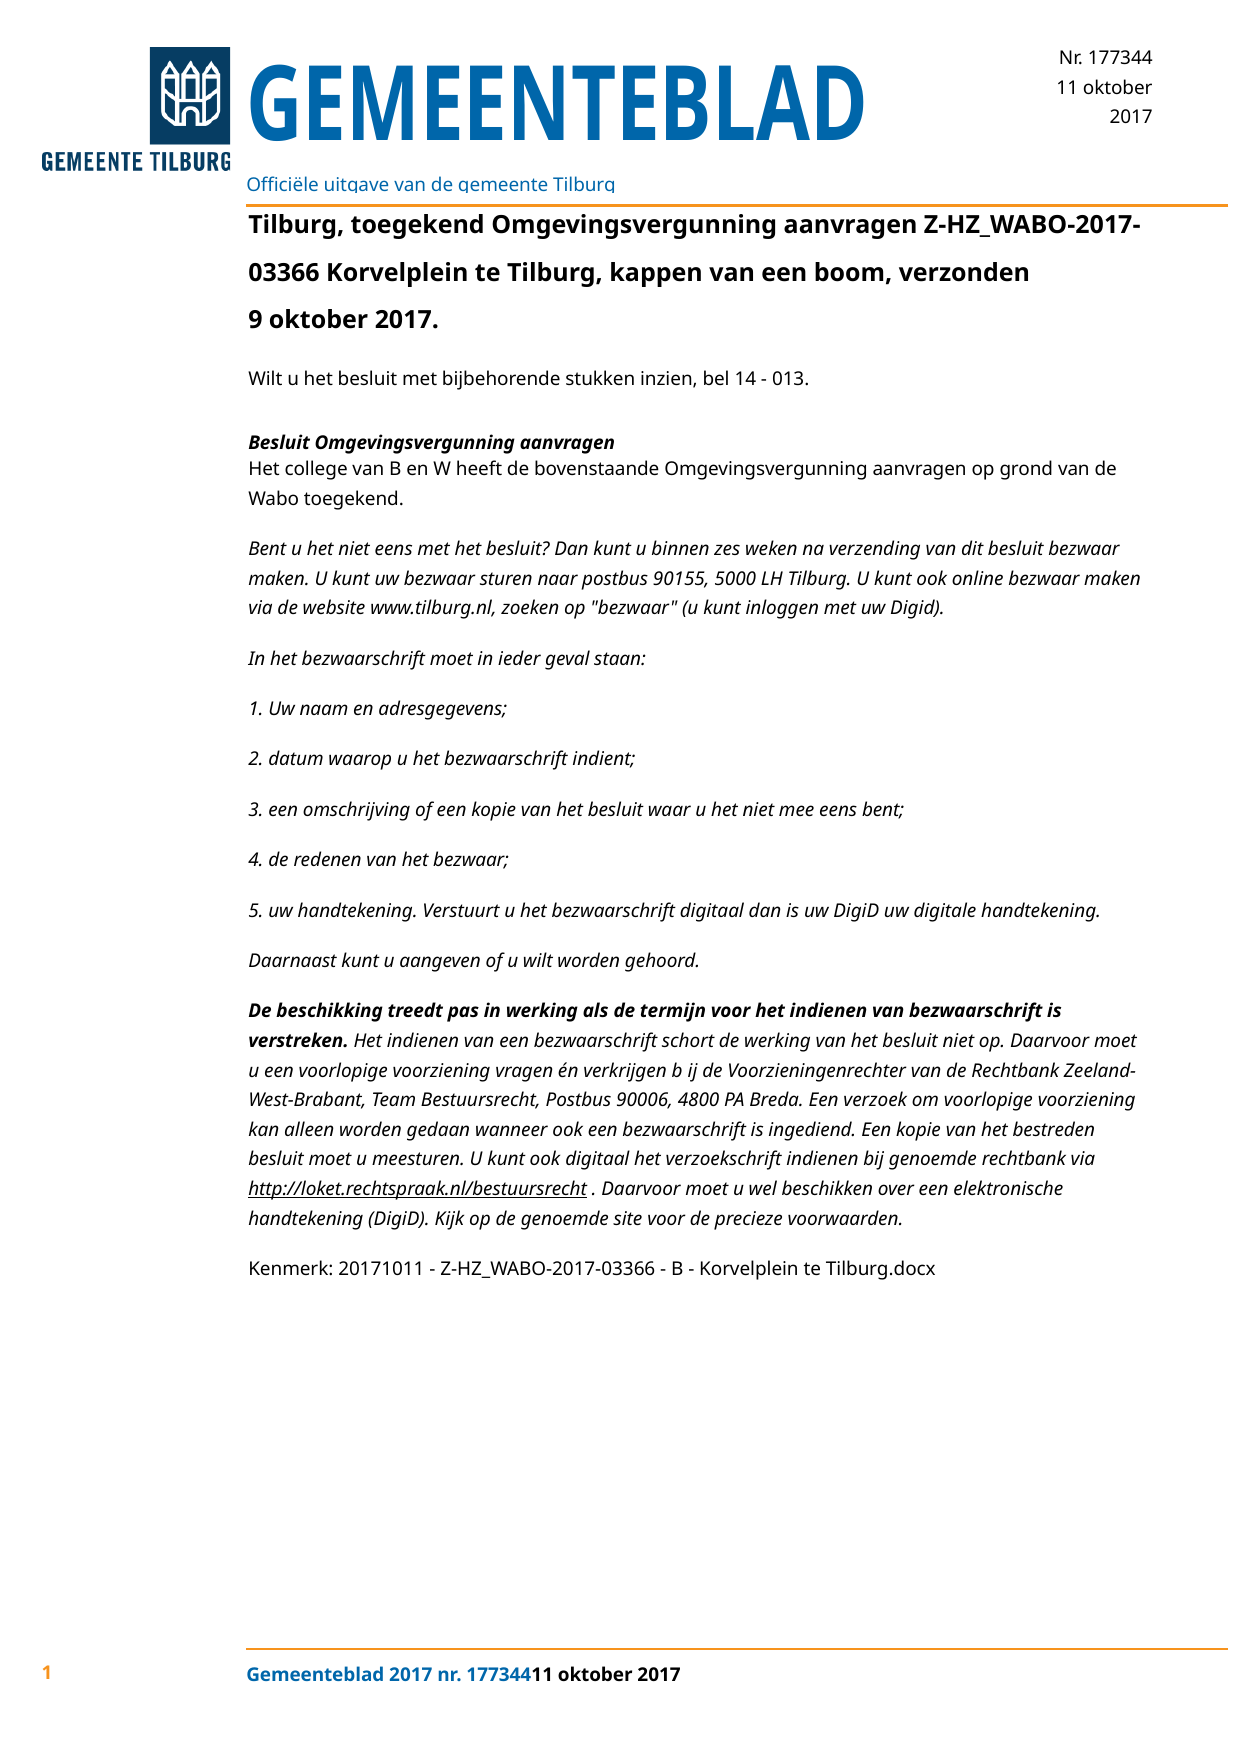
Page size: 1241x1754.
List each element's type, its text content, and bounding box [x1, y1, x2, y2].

text Daarnaast kunt u aangeven of u wilt worden gehoord. [248, 947, 1152, 973]
text 3. een omschrijving of een kopie van het besluit waar u het niet mee eens bent; [248, 796, 1152, 822]
text Wilt u het besluit met bijbehorende stukken inzien, bel 14 - 013. [248, 366, 1152, 391]
text 2. datum waarop u het bezwaarschrift indient; [248, 746, 1152, 771]
text Besluit Omgevingsvergunning aanvragen [248, 429, 1152, 455]
text Kenmerk: 20171011 - Z-HZ_WABO-2017-03366 - B - Korvelplein te Tilburg.docx [248, 1255, 1152, 1281]
text Het college van B en W heeft de bovenstaande Omgevingsvergunning aanvragen op grond van de Wabo toegekend. [248, 455, 1152, 511]
picture [41, 47, 231, 172]
text 5. uw handtekening. Verstuurt u het bezwaarschrift digitaal dan is uw DigiD uw digitale handtekening. [248, 897, 1152, 923]
text In het bezwaarschrift moet in ieder geval staan: [248, 645, 1152, 671]
text Bent u het niet eens met het besluit? Dan kunt u binnen zes weken na verzending van dit besluit bezwaar maken. U kunt uw bezwaar sturen naar postbus 90155, 5000 LH Tilburg. U kunt ook online bezwaar maken via de website www.tilburg.nl, zoeken op "bezwaar" (u kunt inloggen met uw Digid). [248, 535, 1152, 620]
text 4. de redenen van het bezwaar; [248, 846, 1152, 872]
text De beschikking treedt pas in werking als de termijn voor het indienen van bezwaarschrift is verstreken. Het indienen van een bezwaarschrift schort de werking van het besluit niet op. Daarvoor moet u een voorlopige voorziening vragen én verkrijgen b ij de Voorzieningenrechter van de Rechtbank Zeeland-West-Brabant, Team Bestuursrecht, Postbus 90006, 4800 PA Breda. Een verzoek om voorlopige voorziening kan alleen worden gedaan wanneer ook een bezwaarschrift is ingediend. Een kopie van het bestreden besluit moet u meesturen. U kunt ook digitaal het verzoekschrift indienen bij genoemde rechtbank via http://loket.rechtspraak.nl/bestuursrecht . Daarvoor moet u wel beschikken over een elektronische handtekening (DigiD). Kijk op de genoemde site voor de precieze voorwaarden. [248, 998, 1152, 1231]
text 1. Uw naam en adresgegevens; [248, 695, 1152, 721]
text Tilburg, toegekend Omgevingsvergunning aanvragen Z-HZ_WABO-2017-03366 Korvelplein te Tilburg, kappen van een boom, verzonden 9 oktober 2017. [248, 207, 1152, 336]
